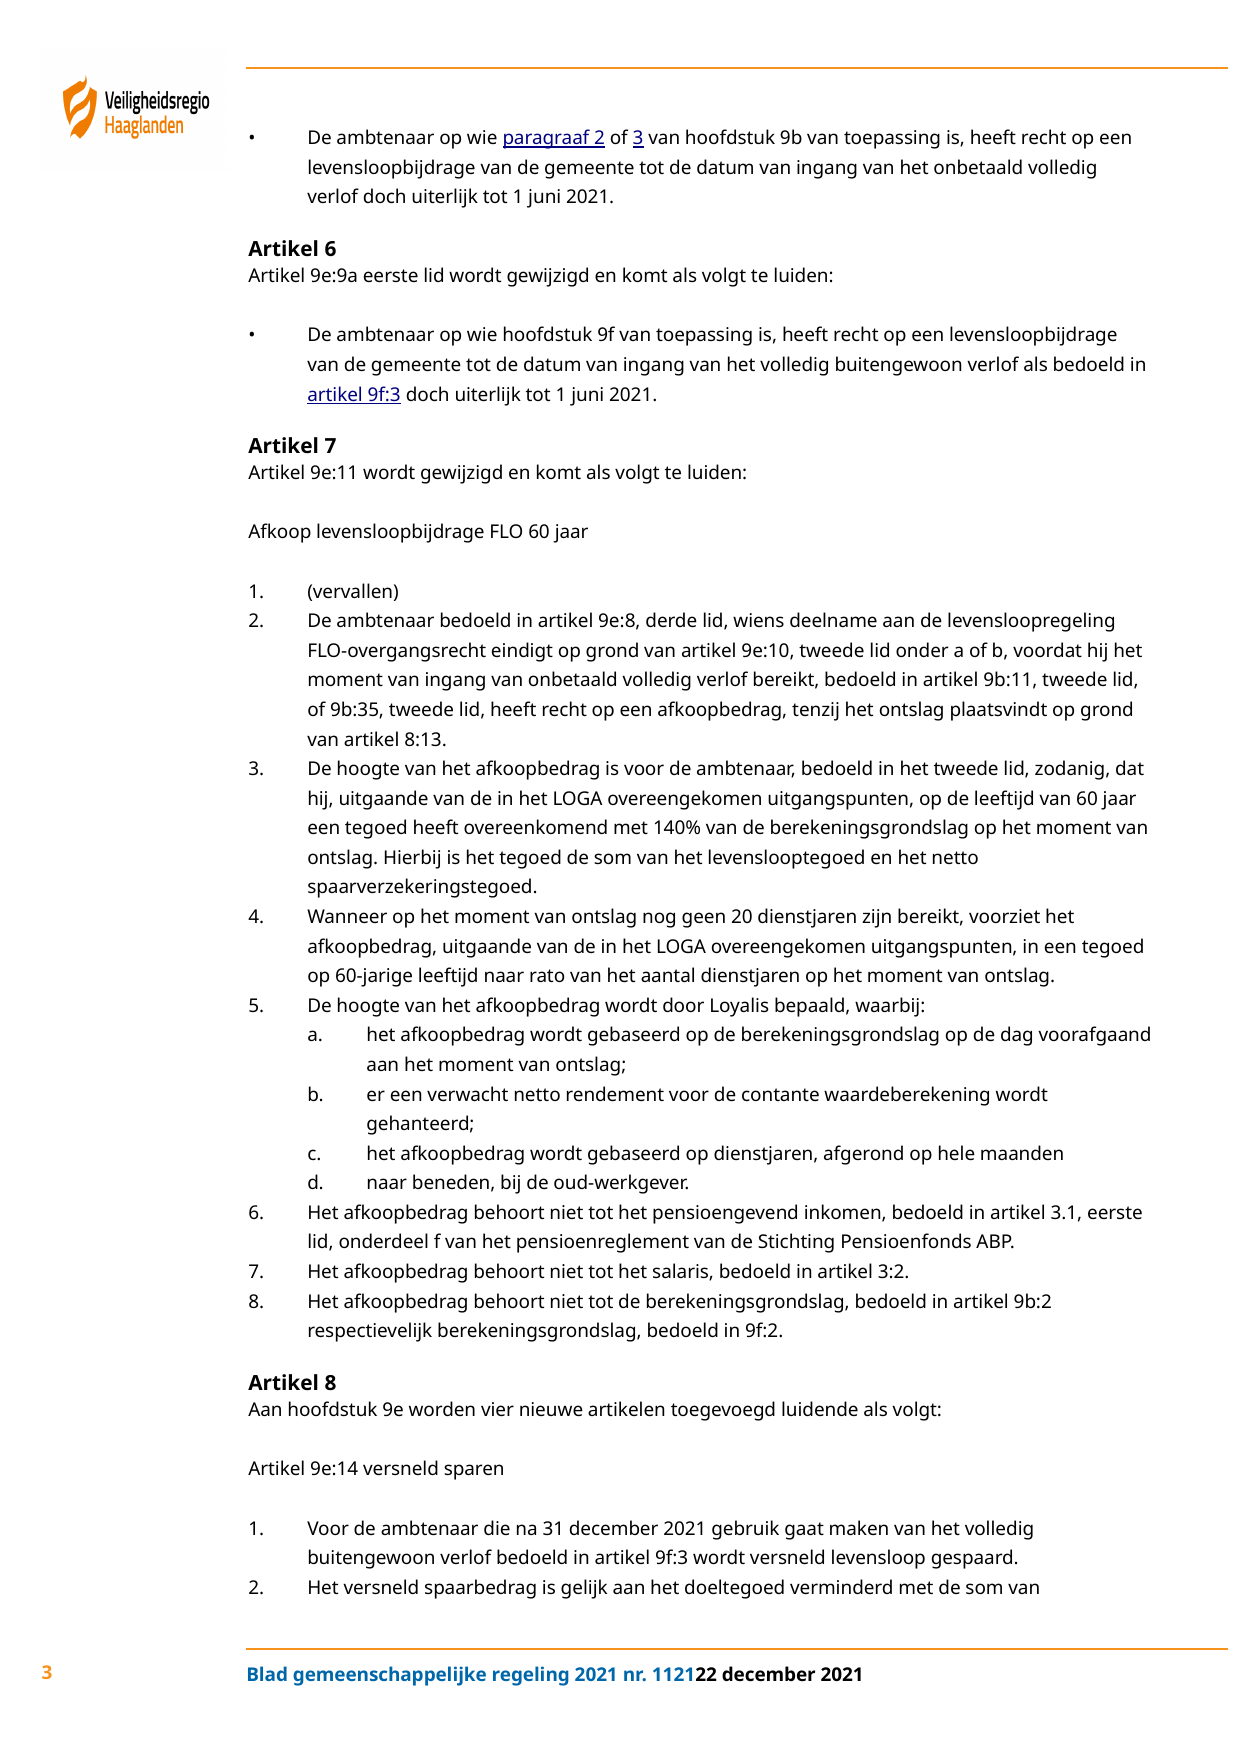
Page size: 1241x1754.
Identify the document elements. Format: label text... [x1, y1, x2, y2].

picture [41, 47, 231, 172]
text Artikel 6 [248, 234, 1152, 262]
list De ambtenaar bedoeld in artikel 9e:8, derde lid, wiens deelname aan de levensloopregeling FLO-overgangsrecht eindigt op grond van artikel 9e:10, tweede lid onder a of b, voordat hij het moment van ingang van onbetaald volledig verlof bereikt, bedoeld in artikel 9b:11, tweede lid, of 9b:35, tweede lid, heeft recht op een afkoopbedrag, tenzij het ontslag plaatsvindt op grond van artikel 8:13. [248, 607, 1152, 752]
list Het afkoopbedrag behoort niet tot het salaris, bedoeld in artikel 3:2. [248, 1258, 1152, 1284]
list (vervallen) [248, 578, 1152, 604]
list De ambtenaar op wie hoofdstuk 9f van toepassing is, heeft recht op een levensloopbijdrage van de gemeente tot de datum van ingang van het volledig buitengewoon verlof als bedoeld in artikel 9f:3 doch uiterlijk tot 1 juni 2021. [248, 322, 1152, 406]
list De hoogte van het afkoopbedrag wordt door Loyalis bepaald, waarbij: [248, 992, 1152, 1018]
list het afkoopbedrag wordt gebaseerd op de berekeningsgrondslag op de dag voorafgaand aan het moment van ontslag; [307, 1022, 1152, 1077]
text Afkoop levensloopbijdrage FLO 60 jaar [248, 519, 1152, 544]
text Artikel 8 [248, 1368, 1152, 1396]
list Het versneld spaarbedrag is gelijk aan het doeltegoed verminderd met de som van [248, 1574, 1152, 1599]
text Artikel 9e:9a eerste lid wordt gewijzigd en komt als volgt te luiden: [248, 262, 1152, 288]
list Het afkoopbedrag behoort niet tot het pensioengevend inkomen, bedoeld in artikel 3.1, eerste lid, onderdeel f van het pensioenreglement van de Stichting Pensioenfonds ABP. [248, 1199, 1152, 1254]
text Artikel 9e:11 wordt gewijzigd en komt als volgt te luiden: [248, 459, 1152, 485]
list naar beneden, bij de oud-werkgever. [307, 1169, 1152, 1195]
list Voor de ambtenaar die na 31 december 2021 gebruik gaat maken van het volledig buitengewoon verlof bedoeld in artikel 9f:3 wordt versneld levensloop gespaard. [248, 1515, 1152, 1570]
text Artikel 7 [248, 431, 1152, 459]
list Wanneer op het moment van ontslag nog geen 20 dienstjaren zijn bereikt, voorziet het afkoopbedrag, uitgaande van de in het LOGA overeengekomen uitgangspunten, in een tegoed op 60-jarige leeftijd naar rato van het aantal dienstjaren op het moment van ontslag. [248, 903, 1152, 988]
list het afkoopbedrag wordt gebaseerd op dienstjaren, afgerond op hele maanden [307, 1140, 1152, 1166]
text Artikel 9e:14 versneld sparen [248, 1456, 1152, 1481]
list Het afkoopbedrag behoort niet tot de berekeningsgrondslag, bedoeld in artikel 9b:2 respectievelijk berekeningsgrondslag, bedoeld in 9f:2. [248, 1288, 1152, 1343]
text Aan hoofdstuk 9e worden vier nieuwe artikelen toegevoegd luidende als volgt: [248, 1396, 1152, 1422]
list De ambtenaar op wie paragraaf 2 of 3 van hoofdstuk 9b van toepassing is, heeft recht op een levensloopbijdrage van de gemeente tot de datum van ingang van het onbetaald volledig verlof doch uiterlijk tot 1 juni 2021. [248, 124, 1152, 209]
list er een verwacht netto rendement voor de contante waardeberekening wordt gehanteerd; [307, 1081, 1152, 1136]
list De hoogte van het afkoopbedrag is voor de ambtenaar, bedoeld in het tweede lid, zodanig, dat hij, uitgaande van de in het LOGA overeengekomen uitgangspunten, op de leeftijd van 60 jaar een tegoed heeft overeenkomend met 140% van de berekeningsgrondslag op het moment van ontslag. Hierbij is het tegoed de som van het levenslooptegoed en het netto spaarverzekeringstegoed. [248, 755, 1152, 899]
